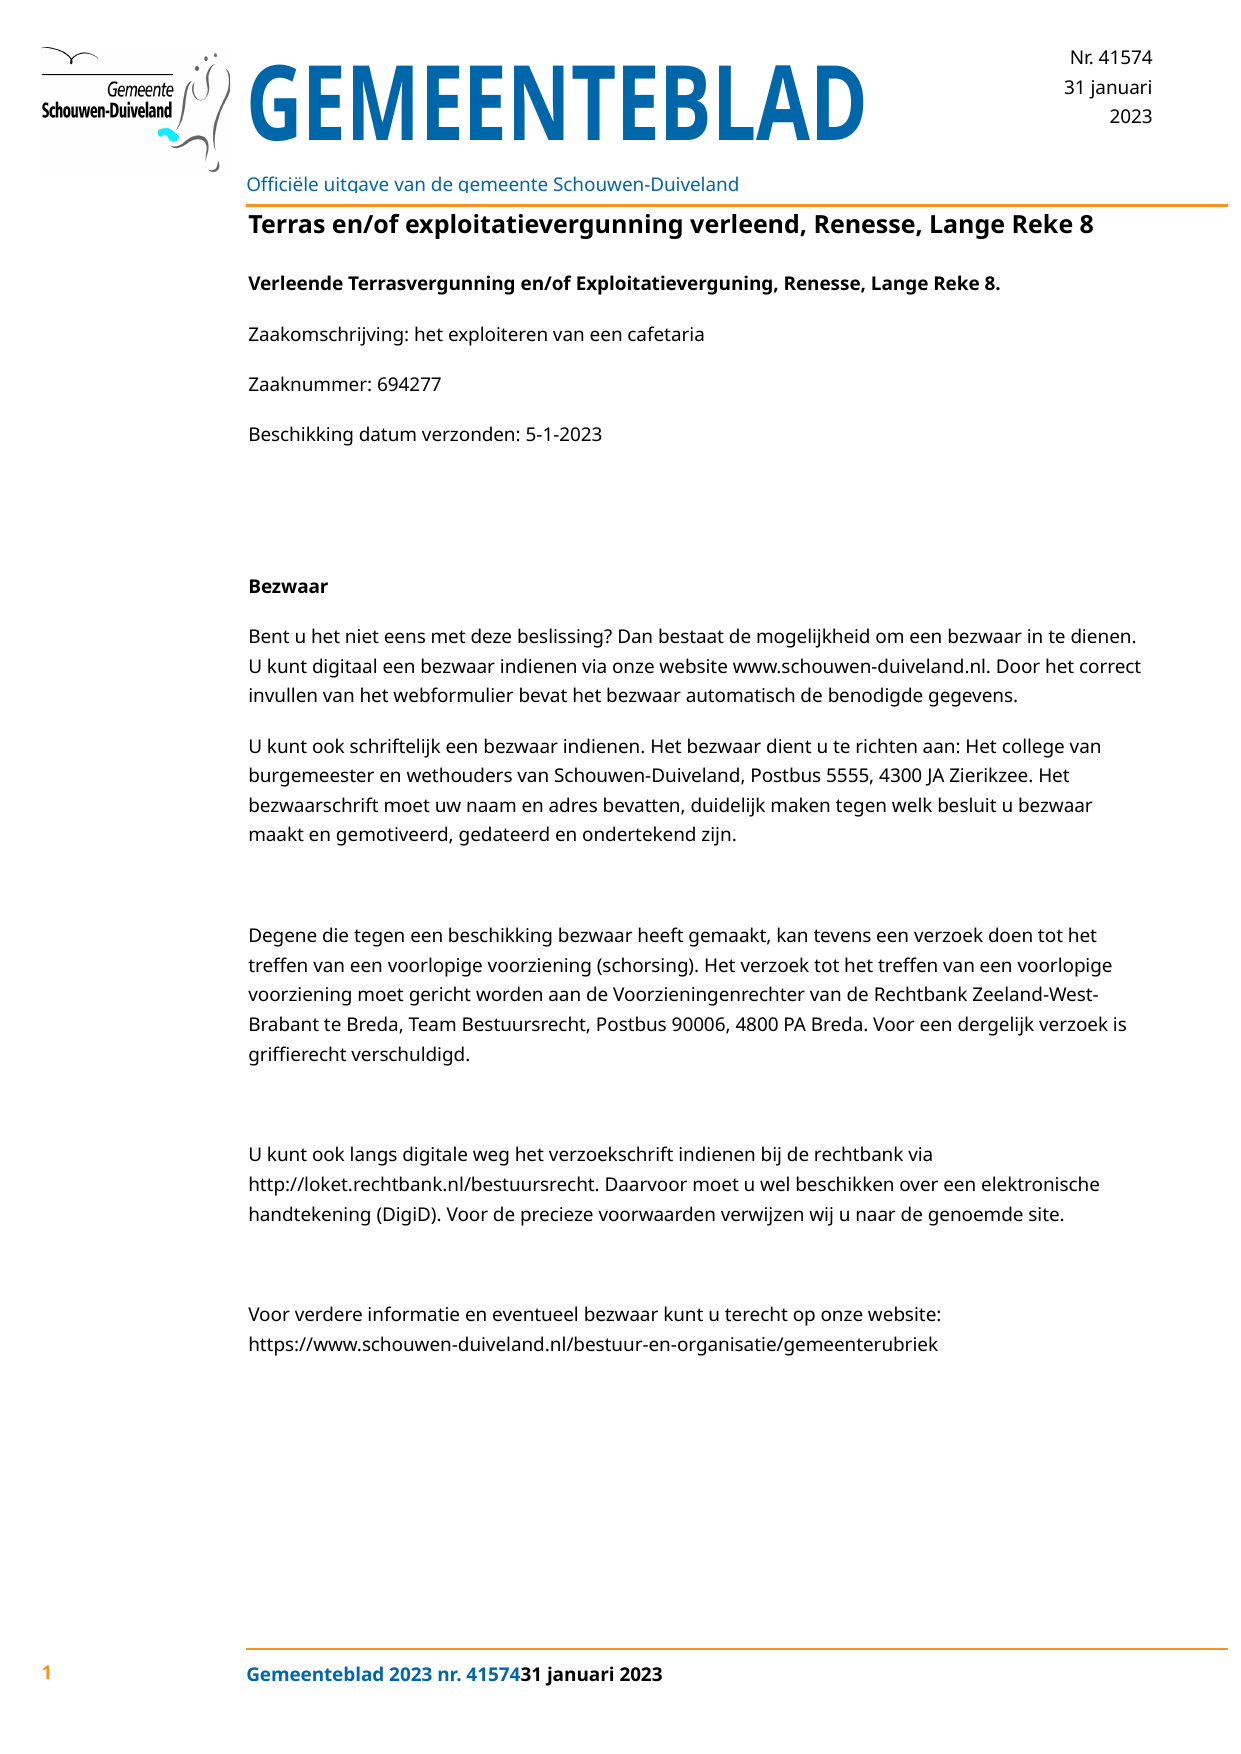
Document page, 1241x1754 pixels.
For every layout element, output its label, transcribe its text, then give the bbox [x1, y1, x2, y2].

text Zaakomschrijving: het exploiteren van een cafetaria [248, 321, 1152, 346]
text Zaaknummer: 694277 [248, 371, 1152, 397]
text Bent u het niet eens met deze beslissing? Dan bestaat de mogelijkheid om een bezwaar in te dienen. U kunt digitaal een bezwaar indienen via onze website www.schouwen-duiveland.nl. Door het correct invullen van het webformulier bevat het bezwaar automatisch de benodigde gegevens. [248, 623, 1152, 708]
text Voor verdere informatie en eventueel bezwaar kunt u terecht op onze website: https://www.schouwen-duiveland.nl/bestuur-en-organisatie/gemeenterubriek [248, 1302, 1152, 1357]
text Terras en/of exploitatievergunning verleend, Renesse, Lange Reke 8 [248, 207, 1152, 241]
text Bezwaar [248, 573, 1152, 598]
picture [41, 47, 231, 172]
text U kunt ook langs digitale weg het verzoekschrift indienen bij de rechtbank via http://loket.rechtbank.nl/bestuursrecht. Daarvoor moet u wel beschikken over een elektronische handtekening (DigiD). Voor de precieze voorwaarden verwijzen wij u naar de genoemde site. [248, 1142, 1152, 1226]
text Degene die tegen een beschikking bezwaar heeft gemaakt, kan tevens een verzoek doen tot het treffen van een voorlopige voorziening (schorsing). Het verzoek tot het treffen van een voorlopige voorziening moet gericht worden aan de Voorzieningenrechter van de Rechtbank Zeeland-West-Brabant te Breda, Team Bestuursrecht, Postbus 90006, 4800 PA Breda. Voor een dergelijk verzoek is griffierecht verschuldigd. [248, 922, 1152, 1066]
text Verleende Terrasvergunning en/of Exploitatieverguning, Renesse, Lange Reke 8. [248, 270, 1152, 296]
text Beschikking datum verzonden: 5-1-2023 [248, 422, 1152, 447]
text U kunt ook schriftelijk een bezwaar indienen. Het bezwaar dient u te richten aan: Het college van burgemeester en wethouders van Schouwen-Duiveland, Postbus 5555, 4300 JA Zierikzee. Het bezwaarschrift moet uw naam en adres bevatten, duidelijk maken tegen welk besluit u bezwaar maakt en gemotiveerd, gedateerd en ondertekend zijn. [248, 733, 1152, 847]
